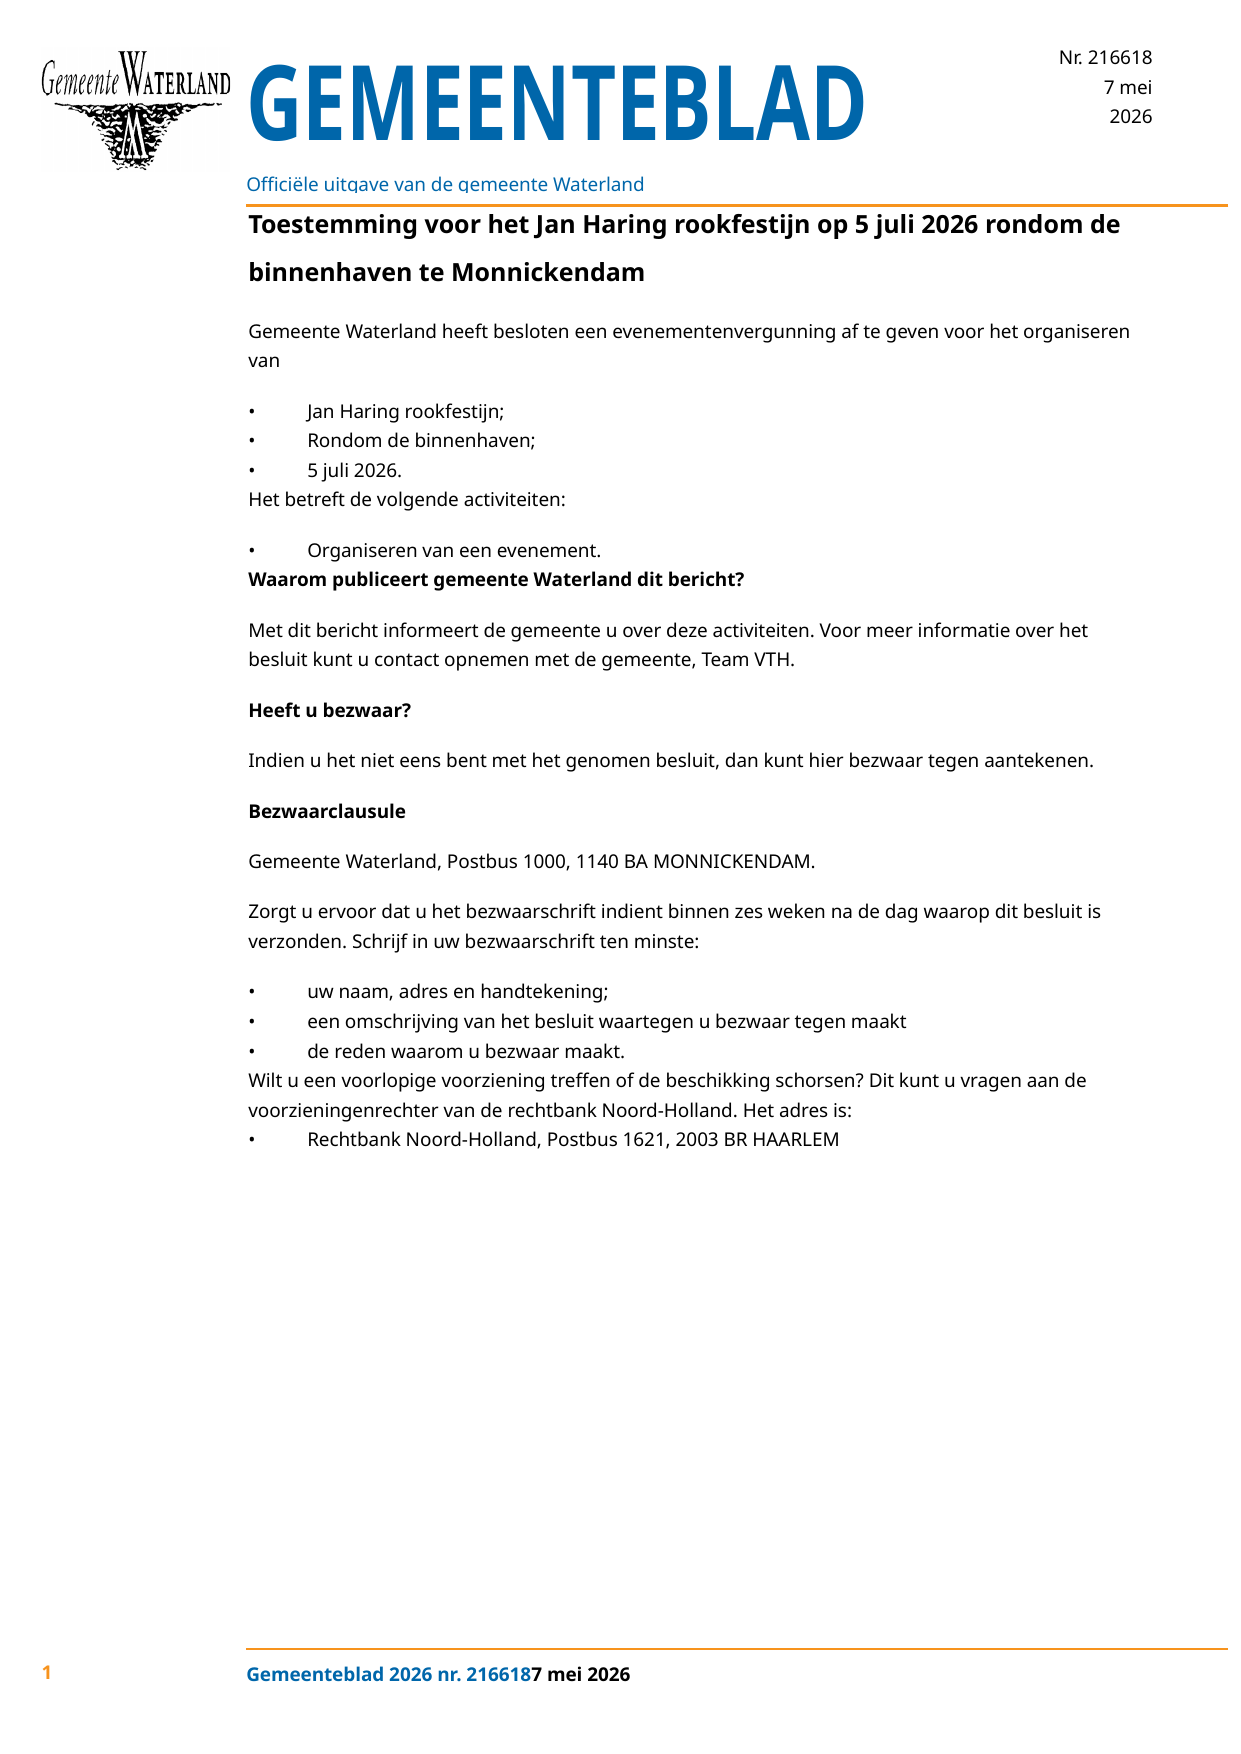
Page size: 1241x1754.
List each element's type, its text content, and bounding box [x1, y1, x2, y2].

list Jan Haring rookfestijn; [248, 398, 1152, 424]
list uw naam, adres en handtekening; [248, 979, 1152, 1004]
text Met dit bericht informeert de gemeente u over deze activiteiten. Voor meer informatie over het besluit kunt u contact opnemen met de gemeente, Team VTH. [248, 617, 1152, 672]
text Toestemming voor het Jan Haring rookfestijn op 5 juli 2026 rondom de binnenhaven te Monnickendam [248, 207, 1152, 288]
text Gemeente Waterland, Postbus 1000, 1140 BA MONNICKENDAM. [248, 848, 1152, 874]
list Organiseren van een evenement. [248, 537, 1152, 563]
text Indien u het niet eens bent met het genomen besluit, dan kunt hier bezwaar tegen aantekenen. [248, 747, 1152, 773]
list Rondom de binnenhaven; [248, 427, 1152, 453]
text Heeft u bezwaar? [248, 697, 1152, 723]
list een omschrijving van het besluit waartegen u bezwaar tegen maakt [248, 1008, 1152, 1034]
text Bezwaarclausule [248, 798, 1152, 824]
text Waarom publiceert gemeente Waterland dit bericht? [248, 567, 1152, 592]
list de reden waarom u bezwaar maakt. [248, 1038, 1152, 1064]
text Zorgt u ervoor dat u het bezwaarschrift indient binnen zes weken na de dag waarop dit besluit is verzonden. Schrijf in uw bezwaarschrift ten minste: [248, 899, 1152, 954]
list Rechtbank Noord-Holland, Postbus 1621, 2003 BR HAARLEM [248, 1127, 1152, 1152]
text Gemeente Waterland heeft besloten een evenementenvergunning af te geven voor het organiseren van [248, 318, 1152, 373]
text Het betreft de volgende activiteiten: [248, 487, 1152, 512]
text Wilt u een voorlopige voorziening treffen of de beschikking schorsen? Dit kunt u vragen aan de voorzieningenrechter van de rechtbank Noord-Holland. Het adres is: [248, 1067, 1152, 1123]
picture [41, 47, 231, 172]
list 5 juli 2026. [248, 457, 1152, 483]
